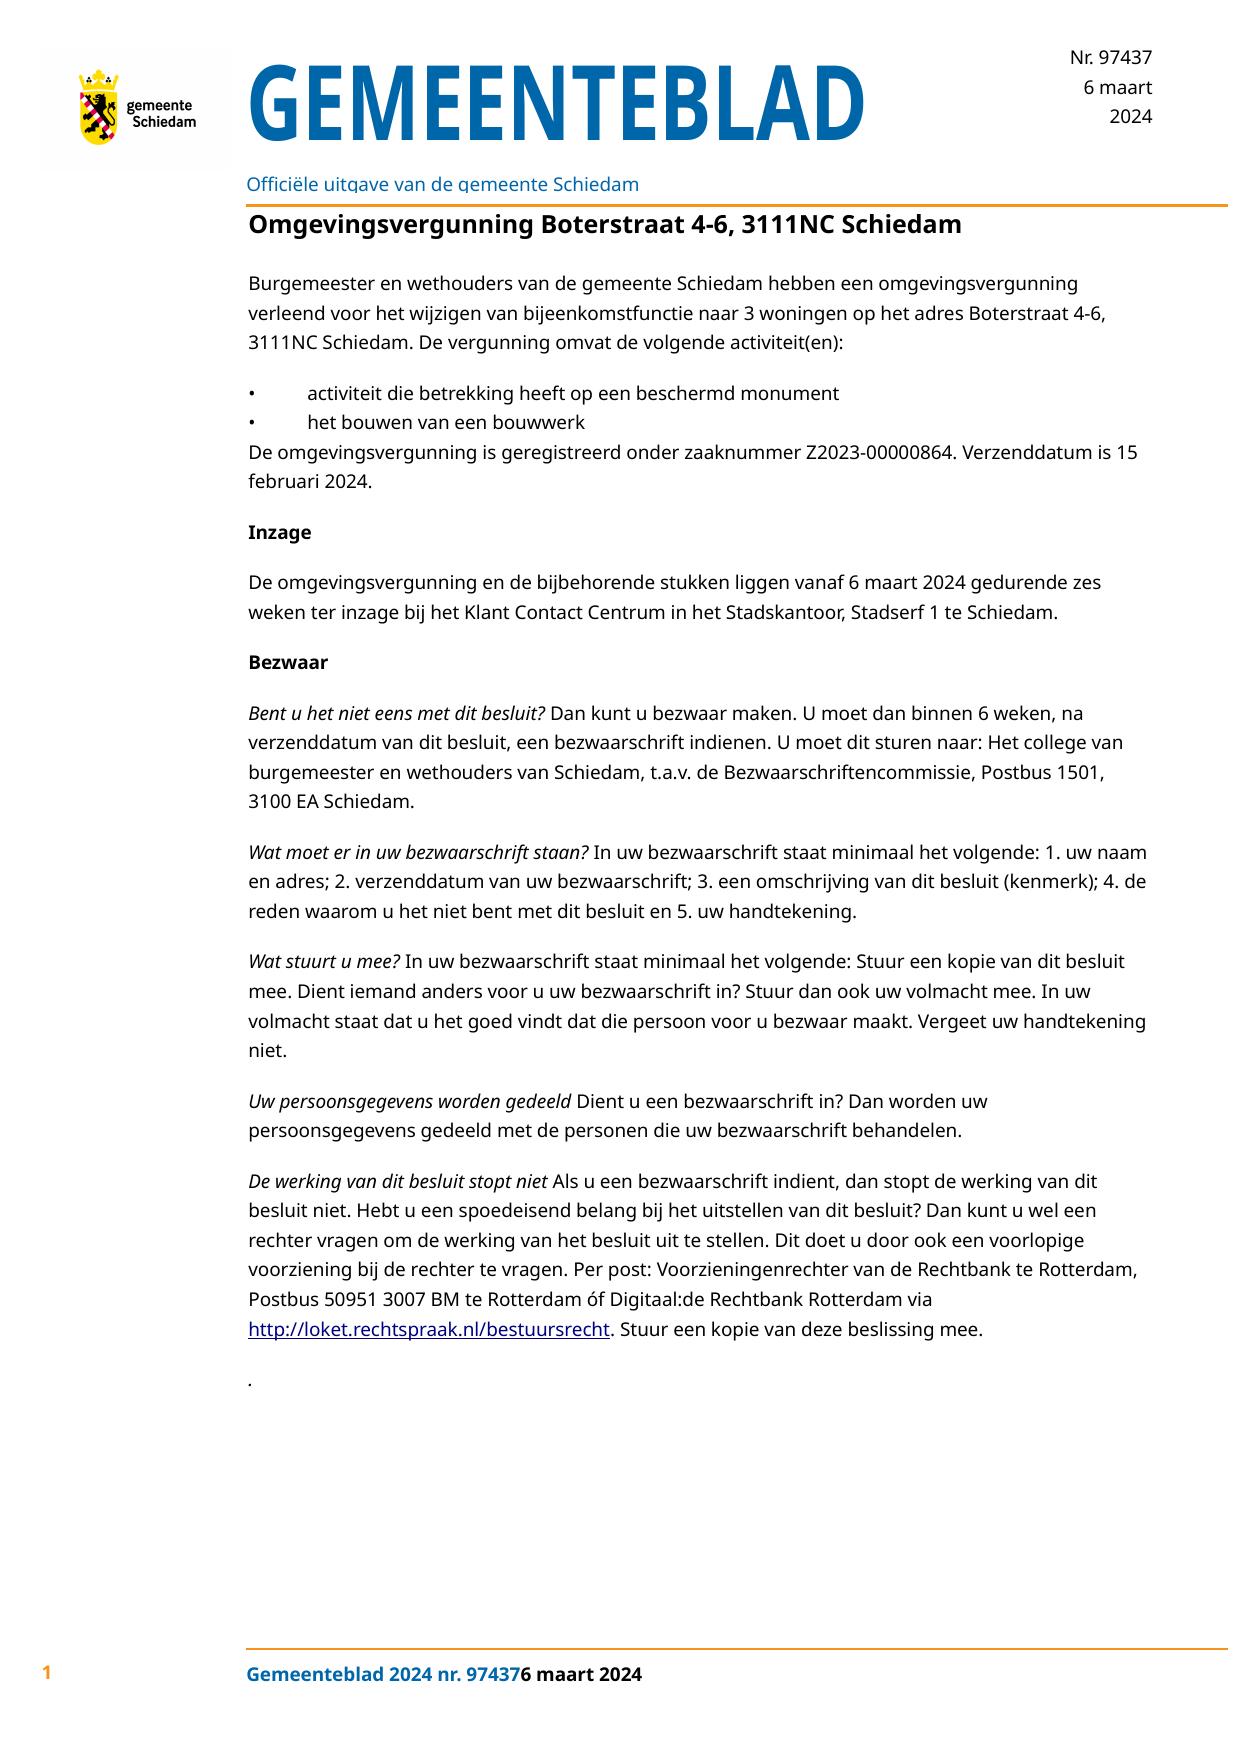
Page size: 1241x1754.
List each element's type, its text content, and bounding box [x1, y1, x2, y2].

text Bent u het niet eens met dit besluit? Dan kunt u bezwaar maken. U moet dan binnen 6 weken, na verzenddatum van dit besluit, een bezwaarschrift indienen. U moet dit sturen naar: Het college van burgemeester en wethouders van Schiedam, t.a.v. de Bezwaarschriftencommissie, Postbus 1501, 3100 EA Schiedam. [248, 700, 1152, 814]
text Bezwaar [248, 649, 1152, 675]
text De omgevingsvergunning en de bijbehorende stukken liggen vanaf 6 maart 2024 gedurende zes weken ter inzage bij het Klant Contact Centrum in het Stadskantoor, Stadserf 1 te Schiedam. [248, 569, 1152, 625]
text Wat moet er in uw bezwaarschrift staan? In uw bezwaarschrift staat minimaal het volgende: 1. uw naam en adres; 2. verzenddatum van uw bezwaarschrift; 3. een omschrijving van dit besluit (kenmerk); 4. de reden waarom u het niet bent met dit besluit en 5. uw handtekening. [248, 839, 1152, 924]
picture [41, 47, 231, 172]
text Uw persoonsgegevens worden gedeeld Dient u een bezwaarschrift in? Dan worden uw persoonsgegevens gedeeld met de personen die uw bezwaarschrift behandelen. [248, 1088, 1152, 1143]
text De omgevingsvergunning is geregistreerd onder zaaknummer Z2023-00000864. Verzenddatum is 15 februari 2024. [248, 439, 1152, 494]
text De werking van dit besluit stopt niet Als u een bezwaarschrift indient, dan stopt de werking van dit besluit niet. Hebt u een spoedeisend belang bij het uitstellen van dit besluit? Dan kunt u wel een rechter vragen om de werking van het besluit uit te stellen. Dit doet u door ook een voorlopige voorziening bij de rechter te vragen. Per post: Voorzieningenrechter van de Rechtbank te Rotterdam, Postbus 50951 3007 BM te Rotterdam óf Digitaal:de Rechtbank Rotterdam via http://loket.rechtspraak.nl/bestuursrecht. Stuur een kopie van deze beslissing mee. [248, 1168, 1152, 1341]
text Wat stuurt u mee? In uw bezwaarschrift staat minimaal het volgende: Stuur een kopie van dit besluit mee. Dient iemand anders voor u uw bezwaarschrift in? Stuur dan ook uw volmacht mee. In uw volmacht staat dat u het goed vindt dat die persoon voor u bezwaar maakt. Vergeet uw handtekening niet. [248, 949, 1152, 1063]
text Omgevingsvergunning Boterstraat 4-6, 3111NC Schiedam [248, 207, 1152, 241]
text Inzage [248, 519, 1152, 545]
text . [248, 1366, 1152, 1392]
text Burgemeester en wethouders van de gemeente Schiedam hebben een omgevingsvergunning verleend voor het wijzigen van bijeenkomstfunctie naar 3 woningen op het adres Boterstraat 4-6, 3111NC Schiedam. De vergunning omvat de volgende activiteit(en): [248, 270, 1152, 355]
list het bouwen van een bouwwerk [248, 409, 1152, 435]
list activiteit die betrekking heeft op een beschermd monument [248, 380, 1152, 406]
